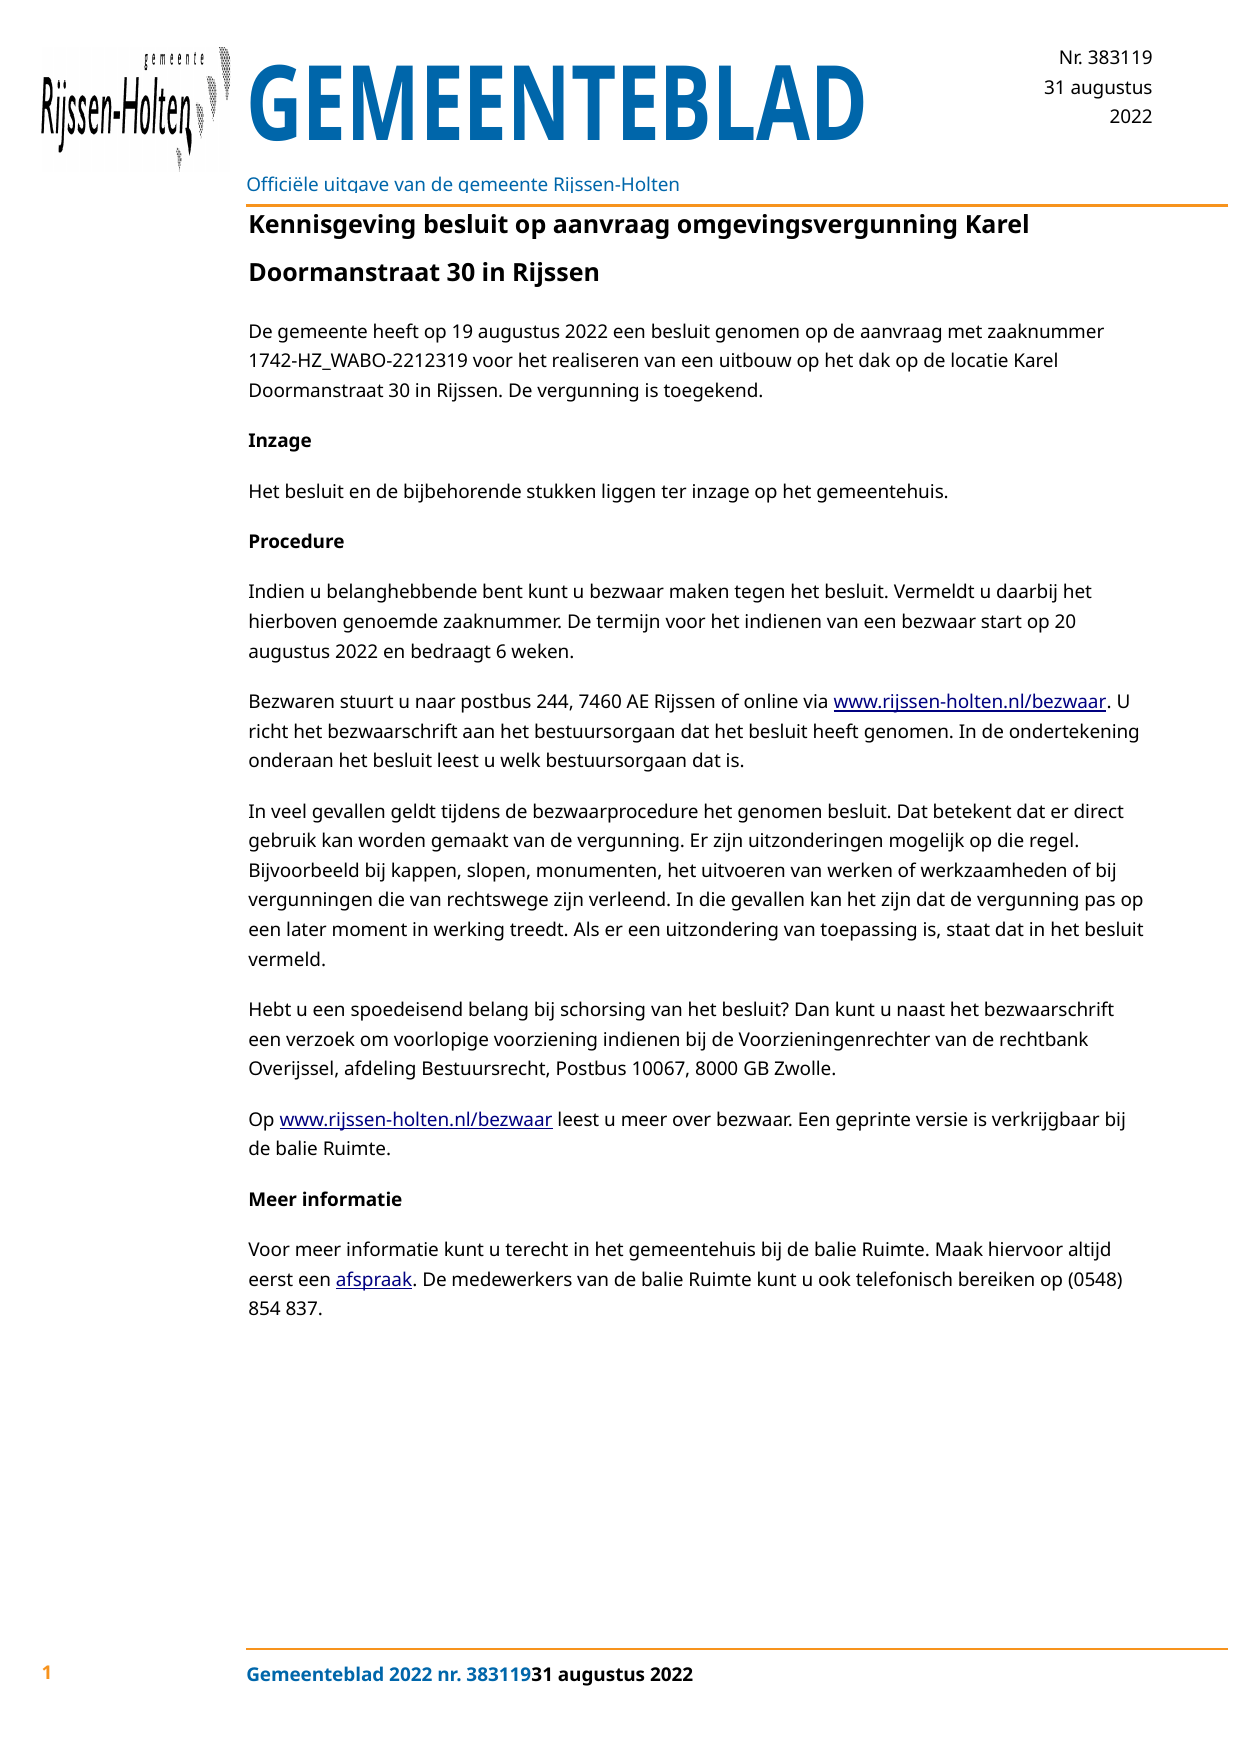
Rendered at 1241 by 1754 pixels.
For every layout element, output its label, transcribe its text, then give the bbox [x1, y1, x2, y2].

text Inzage [248, 427, 1152, 453]
text Meer informatie [248, 1186, 1152, 1212]
text Bezwaren stuurt u naar postbus 244, 7460 AE Rijssen of online via www.rijssen-holten.nl/bezwaar. U richt het bezwaarschrift aan het bestuursorgaan dat het besluit heeft genomen. In de ondertekening onderaan het besluit leest u welk bestuursorgaan dat is. [248, 688, 1152, 773]
text Hebt u een spoedeisend belang bij schorsing van het besluit? Dan kunt u naast het bezwaarschrift een verzoek om voorlopige voorziening indienen bij de Voorzieningenrechter van de rechtbank Overijssel, afdeling Bestuursrecht, Postbus 10067, 8000 GB Zwolle. [248, 996, 1152, 1081]
text Op www.rijssen-holten.nl/bezwaar leest u meer over bezwaar. Een geprinte versie is verkrijgbaar bij de balie Ruimte. [248, 1106, 1152, 1161]
text Kennisgeving besluit op aanvraag omgevingsvergunning Karel Doormanstraat 30 in Rijssen [248, 207, 1152, 288]
text Het besluit en de bijbehorende stukken liggen ter inzage op het gemeentehuis. [248, 478, 1152, 504]
picture [41, 47, 231, 172]
text Procedure [248, 528, 1152, 554]
text In veel gevallen geldt tijdens de bezwaarprocedure het genomen besluit. Dat betekent dat er direct gebruik kan worden gemaakt van de vergunning. Er zijn uitzonderingen mogelijk op die regel. Bijvoorbeeld bij kappen, slopen, monumenten, het uitvoeren van werken of werkzaamheden of bij vergunningen die van rechtswege zijn verleend. In die gevallen kan het zijn dat de vergunning pas op een later moment in werking treedt. Als er een uitzondering van toepassing is, staat dat in het besluit vermeld. [248, 798, 1152, 972]
text De gemeente heeft op 19 augustus 2022 een besluit genomen op de aanvraag met zaaknummer 1742-HZ_WABO-2212319 voor het realiseren van een uitbouw op het dak op de locatie Karel Doormanstraat 30 in Rijssen. De vergunning is toegekend. [248, 318, 1152, 403]
text Indien u belanghebbende bent kunt u bezwaar maken tegen het besluit. Vermeldt u daarbij het hierboven genoemde zaaknummer. De termijn voor het indienen van een bezwaar start op 20 augustus 2022 en bedraagt 6 weken. [248, 579, 1152, 664]
text Voor meer informatie kunt u terecht in het gemeentehuis bij de balie Ruimte. Maak hiervoor altijd eerst een afspraak. De medewerkers van de balie Ruimte kunt u ook telefonisch bereiken op (0548) 854 837. [248, 1236, 1152, 1321]
